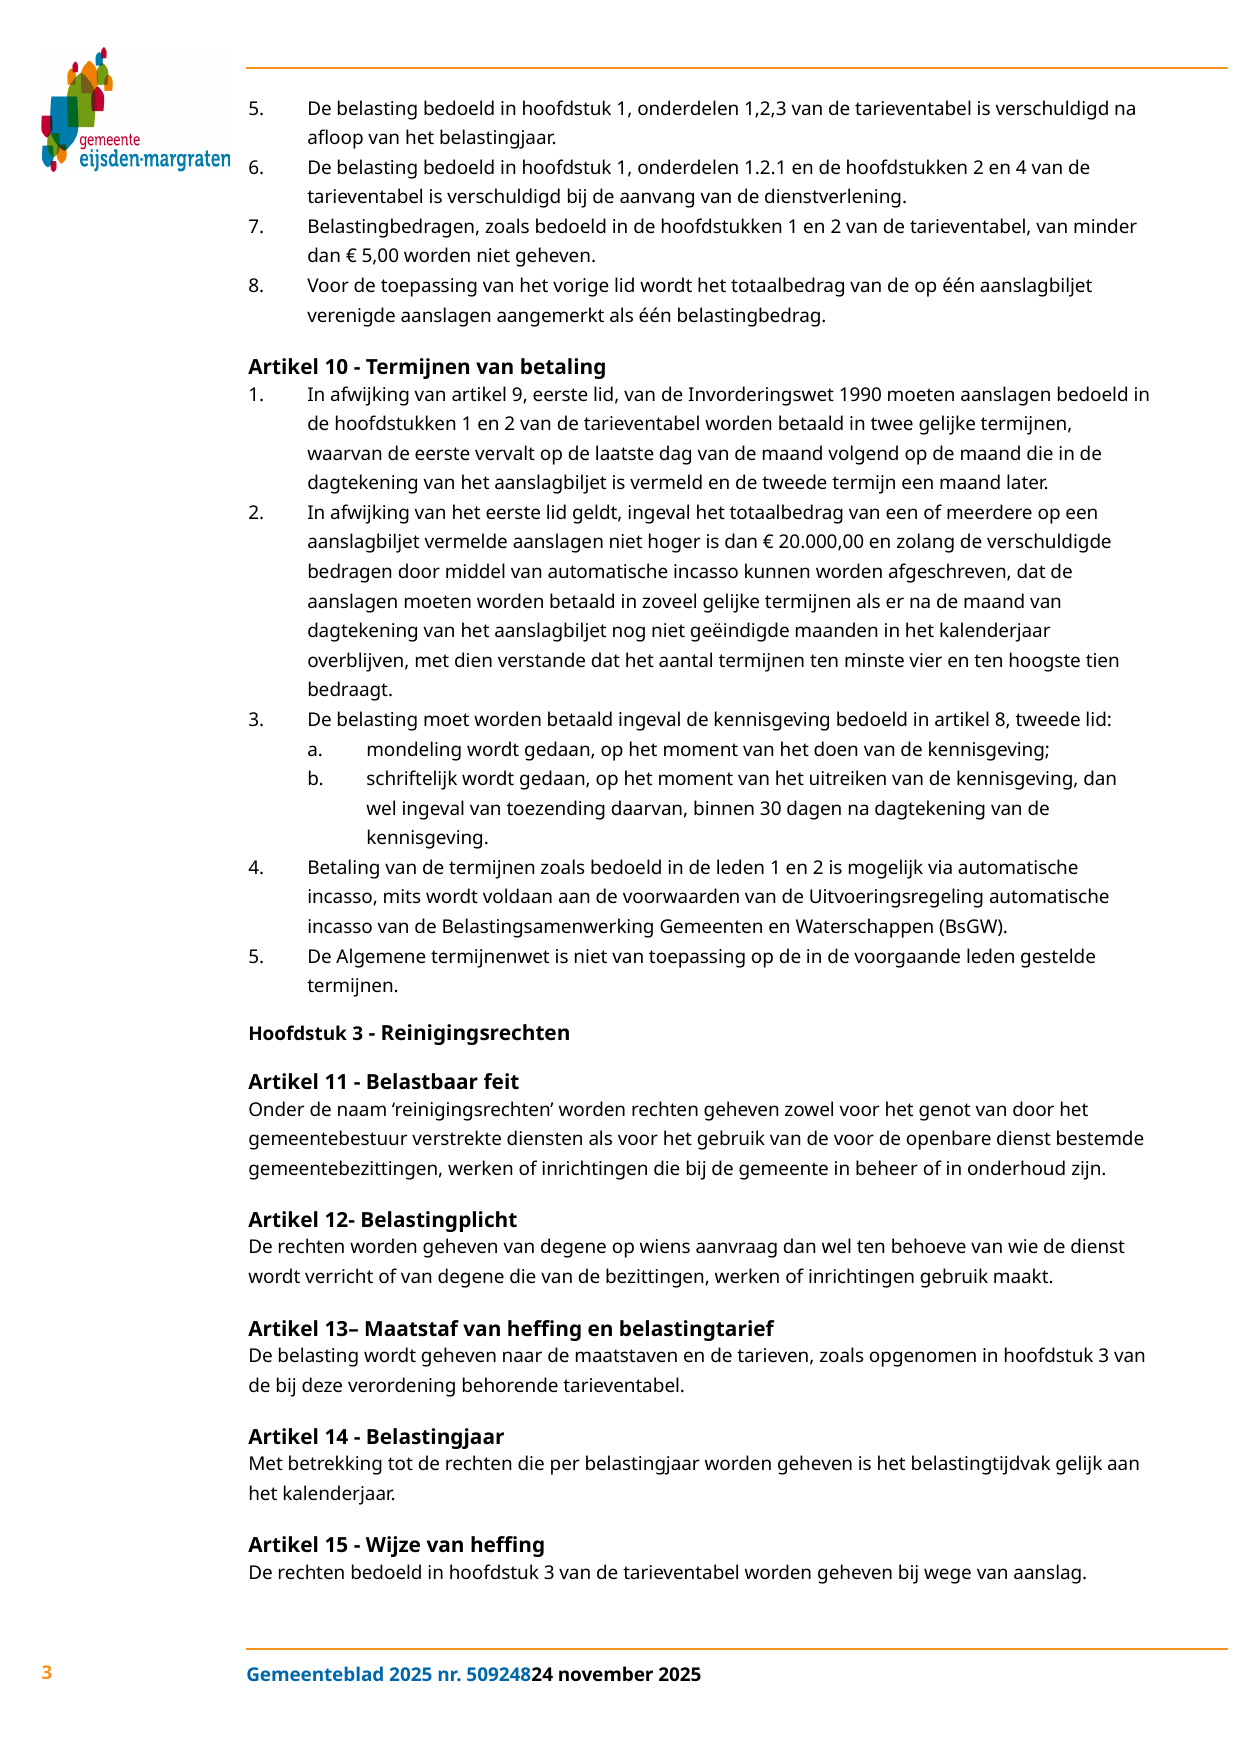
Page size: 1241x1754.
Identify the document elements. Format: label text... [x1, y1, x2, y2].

text Onder de naam ‘reinigingsrechten’ worden rechten geheven zowel voor het genot van door het gemeentebestuur verstrekte diensten als voor het gebruik van de voor de openbare dienst bestemde gemeentebezittingen, werken of inrichtingen die bij de gemeente in beheer of in onderhoud zijn. [248, 1096, 1152, 1181]
list Belastingbedragen, zoals bedoeld in de hoofdstukken 1 en 2 van de tarieventabel, van minder dan € 5,00 worden niet geheven. [248, 213, 1152, 268]
list Voor de toepassing van het vorige lid wordt het totaalbedrag van de op één aanslagbiljet verenigde aanslagen aangemerkt als één belastingbedrag. [248, 272, 1152, 328]
list Betaling van de termijnen zoals bedoeld in de leden 1 en 2 is mogelijk via automatische incasso, mits wordt voldaan aan de voorwaarden van de Uitvoeringsregeling automatische incasso van de Belastingsamenwerking Gemeenten en Waterschappen (BsGW). [248, 854, 1152, 939]
text Met betrekking tot de rechten die per belastingjaar worden geheven is het belastingtijdvak gelijk aan het kalenderjaar. [248, 1451, 1152, 1506]
list De Algemene termijnenwet is niet van toepassing op de in de voorgaande leden gestelde termijnen. [248, 943, 1152, 998]
list De belasting moet worden betaald ingeval de kennisgeving bedoeld in artikel 8, tweede lid: [248, 706, 1152, 732]
text Artikel 12- Belastingplicht [248, 1205, 1152, 1234]
text De rechten bedoeld in hoofdstuk 3 van de tarieventabel worden geheven bij wege van aanslag. [248, 1559, 1152, 1585]
text Artikel 15 - Wijze van heffing [248, 1531, 1152, 1559]
text Artikel 11 - Belastbaar feit [248, 1067, 1152, 1096]
picture [41, 47, 231, 172]
text Artikel 10 - Termijnen van betaling [248, 352, 1152, 381]
list In afwijking van artikel 9, eerste lid, van de Invorderingswet 1990 moeten aanslagen bedoeld in de hoofdstukken 1 en 2 van de tarieventabel worden betaald in twee gelijke termijnen, waarvan de eerste vervalt op de laatste dag van de maand volgend op de maand die in de dagtekening van het aanslagbiljet is vermeld en de tweede termijn een maand later. [248, 381, 1152, 495]
list De belasting bedoeld in hoofdstuk 1, onderdelen 1,2,3 van de tarieventabel is verschuldigd na afloop van het belastingjaar. [248, 95, 1152, 150]
text Hoofdstuk 3 - Reinigingsrechten [248, 1018, 1152, 1046]
text Artikel 14 - Belastingjaar [248, 1422, 1152, 1451]
text De belasting wordt geheven naar de maatstaven en de tarieven, zoals opgenomen in hoofdstuk 3 van de bij deze verordening behorende tarieventabel. [248, 1342, 1152, 1397]
text Artikel 13– Maatstaf van heffing en belastingtarief [248, 1314, 1152, 1342]
list schriftelijk wordt gedaan, op het moment van het uitreiken van de kennisgeving, dan wel ingeval van toezending daarvan, binnen 30 dagen na dagtekening van de kennisgeving. [307, 765, 1152, 850]
text De rechten worden geheven van degene op wiens aanvraag dan wel ten behoeve van wie de dienst wordt verricht of van degene die van de bezittingen, werken of inrichtingen gebruik maakt. [248, 1234, 1152, 1289]
list De belasting bedoeld in hoofdstuk 1, onderdelen 1.2.1 en de hoofdstukken 2 en 4 van de tarieventabel is verschuldigd bij de aanvang van de dienstverlening. [248, 154, 1152, 209]
list In afwijking van het eerste lid geldt, ingeval het totaalbedrag van een of meerdere op een aanslagbiljet vermelde aanslagen niet hoger is dan € 20.000,00 en zolang de verschuldigde bedragen door middel van automatische incasso kunnen worden afgeschreven, dat de aanslagen moeten worden betaald in zoveel gelijke termijnen als er na de maand van dagtekening van het aanslagbiljet nog niet geëindigde maanden in het kalenderjaar overblijven, met dien verstande dat het aantal termijnen ten minste vier en ten hoogste tien bedraagt. [248, 499, 1152, 702]
list mondeling wordt gedaan, op het moment van het doen van de kennisgeving; [307, 736, 1152, 761]
